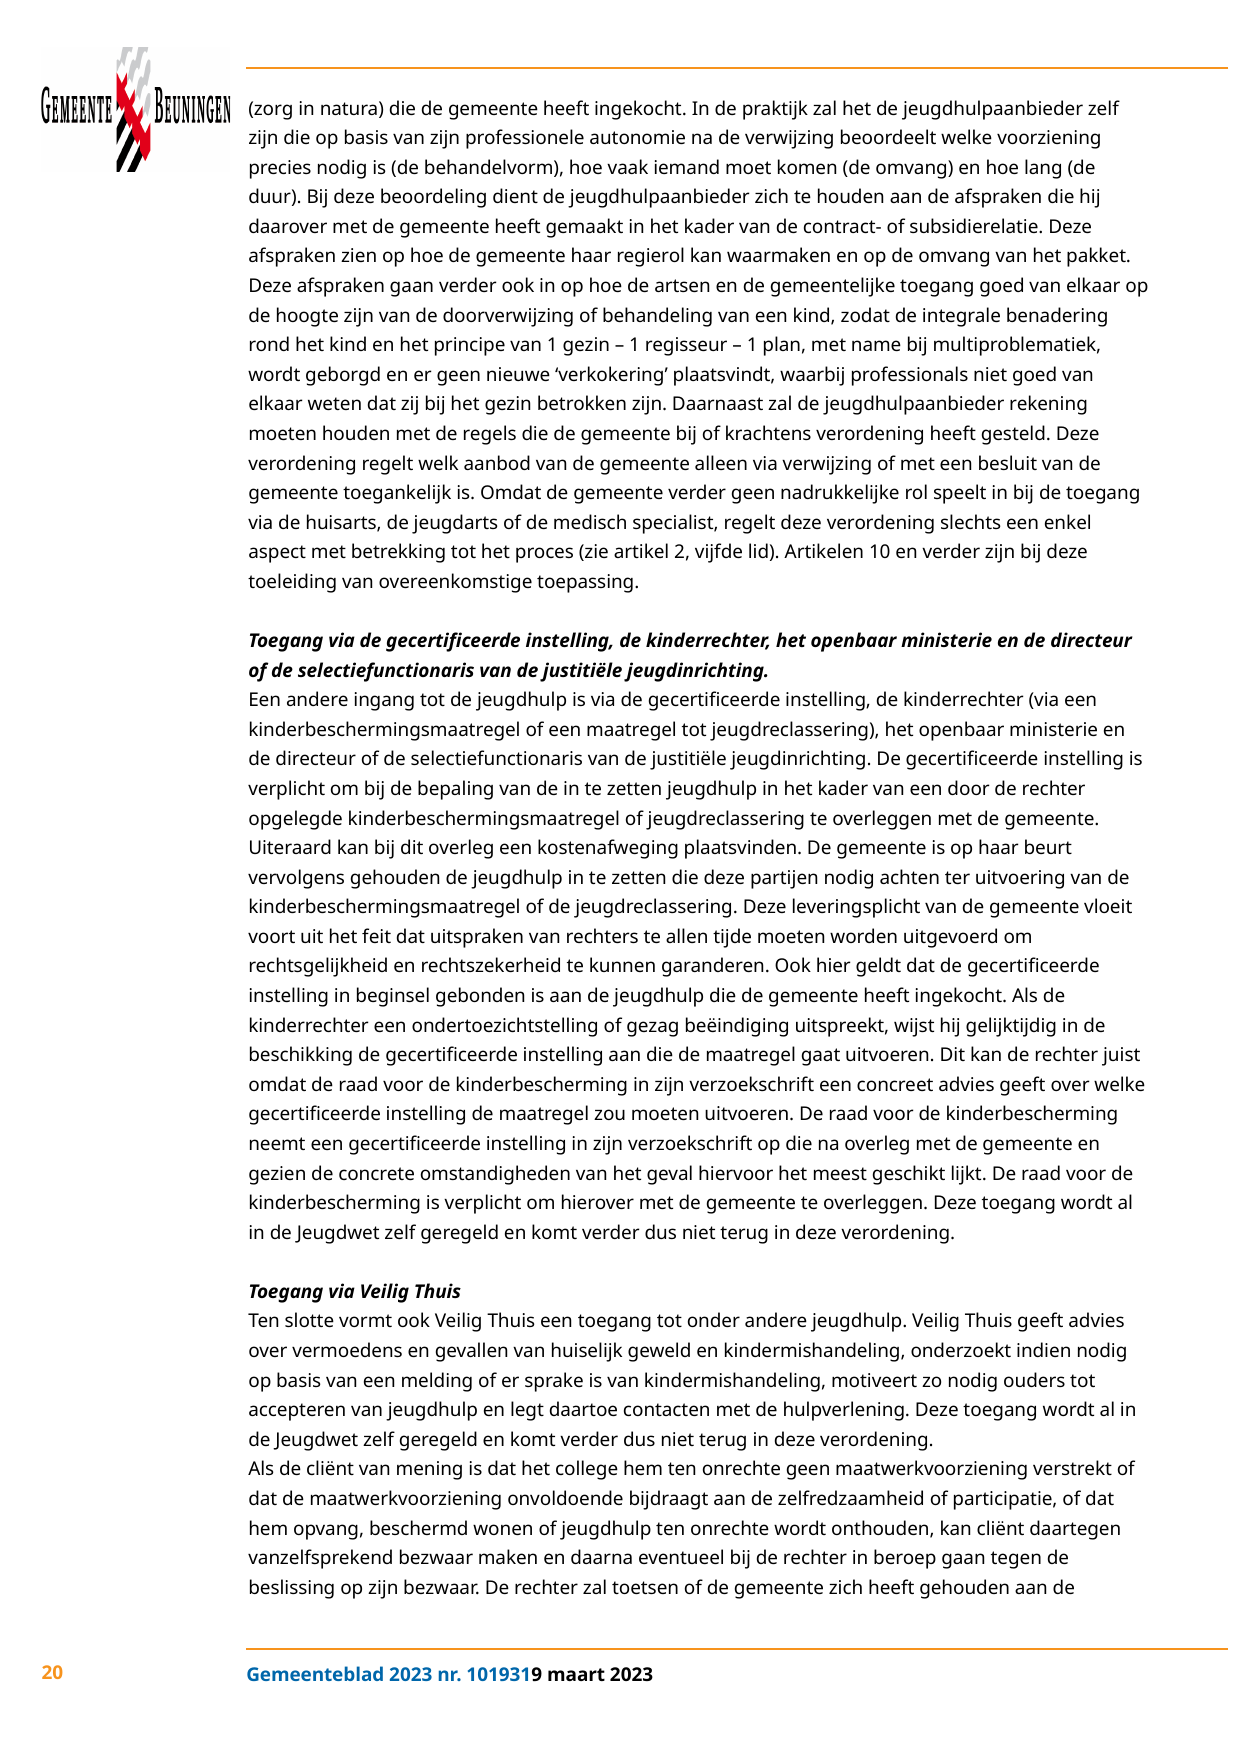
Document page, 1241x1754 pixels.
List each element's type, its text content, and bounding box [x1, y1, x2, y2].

text Als de cliënt van mening is dat het college hem ten onrechte geen maatwerkvoorziening verstrekt of dat de maatwerkvoorziening onvoldoende bijdraagt aan de zelfredzaamheid of participatie, of dat hem opvang, beschermd wonen of jeugdhulp ten onrechte wordt onthouden, kan cliënt daartegen vanzelfsprekend bezwaar maken en daarna eventueel bij de rechter in beroep gaan tegen de beslissing op zijn bezwaar. De rechter zal toetsen of de gemeente zich heeft gehouden aan de [248, 1456, 1152, 1600]
text (zorg in natura) die de gemeente heeft ingekocht. In de praktijk zal het de jeugdhulpaanbieder zelf zijn die op basis van zijn professionele autonomie na de verwijzing beoordeelt welke voorziening precies nodig is (de behandelvorm), hoe vaak iemand moet komen (de omvang) en hoe lang (de duur). Bij deze beoordeling dient de jeugdhulpaanbieder zich te houden aan de afspraken die hij daarover met de gemeente heeft gemaakt in het kader van de contract- of subsidierelatie. Deze afspraken zien op hoe de gemeente haar regierol kan waarmaken en op de omvang van het pakket. Deze afspraken gaan verder ook in op hoe de artsen en de gemeentelijke toegang goed van elkaar op de hoogte zijn van de doorverwijzing of behandeling van een kind, zodat de integrale benadering rond het kind en het principe van 1 gezin – 1 regisseur – 1 plan, met name bij multiproblematiek, wordt geborgd en er geen nieuwe ‘verkokering’ plaatsvindt, waarbij professionals niet goed van elkaar weten dat zij bij het gezin betrokken zijn. Daarnaast zal de jeugdhulpaanbieder rekening moeten houden met de regels die de gemeente bij of krachtens verordening heeft gesteld. Deze verordening regelt welk aanbod van de gemeente alleen via verwijzing of met een besluit van de gemeente toegankelijk is. Omdat de gemeente verder geen nadrukkelijke rol speelt in bij de toegang via de huisarts, de jeugdarts of de medisch specialist, regelt deze verordening slechts een enkel aspect met betrekking tot het proces (zie artikel 2, vijfde lid). Artikelen 10 en verder zijn bij deze toeleiding van overeenkomstige toepassing. [248, 95, 1152, 594]
text Toegang via Veilig Thuis [248, 1278, 1152, 1304]
text Een andere ingang tot de jeugdhulp is via de gecertificeerde instelling, de kinderrechter (via een kinderbeschermingsmaatregel of een maatregel tot jeugdreclassering), het openbaar ministerie en de directeur of de selectiefunctionaris van de justitiële jeugdinrichting. De gecertificeerde instelling is verplicht om bij de bepaling van de in te zetten jeugdhulp in het kader van een door de rechter opgelegde kinderbeschermingsmaatregel of jeugdreclassering te overleggen met de gemeente. Uiteraard kan bij dit overleg een kostenafweging plaatsvinden. De gemeente is op haar beurt vervolgens gehouden de jeugdhulp in te zetten die deze partijen nodig achten ter uitvoering van de kinderbeschermingsmaatregel of de jeugdreclassering. Deze leveringsplicht van de gemeente vloeit voort uit het feit dat uitspraken van rechters te allen tijde moeten worden uitgevoerd om rechtsgelijkheid en rechtszekerheid te kunnen garanderen. Ook hier geldt dat de gecertificeerde instelling in beginsel gebonden is aan de jeugdhulp die de gemeente heeft ingekocht. Als de kinderrechter een ondertoezichtstelling of gezag beëindiging uitspreekt, wijst hij gelijktijdig in de beschikking de gecertificeerde instelling aan die de maatregel gaat uitvoeren. Dit kan de rechter juist omdat de raad voor de kinderbescherming in zijn verzoekschrift een concreet advies geeft over welke gecertificeerde instelling de maatregel zou moeten uitvoeren. De raad voor de kinderbescherming neemt een gecertificeerde instelling in zijn verzoekschrift op die na overleg met de gemeente en gezien de concrete omstandigheden van het geval hiervoor het meest geschikt lijkt. De raad voor de kinderbescherming is verplicht om hierover met de gemeente te overleggen. Deze toegang wordt al in de Jeugdwet zelf geregeld en komt verder dus niet terug in deze verordening. [248, 686, 1152, 1245]
text Ten slotte vormt ook Veilig Thuis een toegang tot onder andere jeugdhulp. Veilig Thuis geeft advies over vermoedens en gevallen van huiselijk geweld en kindermishandeling, onderzoekt indien nodig op basis van een melding of er sprake is van kindermishandeling, motiveert zo nodig ouders tot accepteren van jeugdhulp en legt daartoe contacten met de hulpverlening. Deze toegang wordt al in de Jeugdwet zelf geregeld en komt verder dus niet terug in deze verordening. [248, 1308, 1152, 1452]
picture [41, 47, 231, 172]
text Toegang via de gecertificeerde instelling, de kinderrechter, het openbaar ministerie en de directeur of de selectiefunctionaris van de justitiële jeugdinrichting. [248, 627, 1152, 683]
